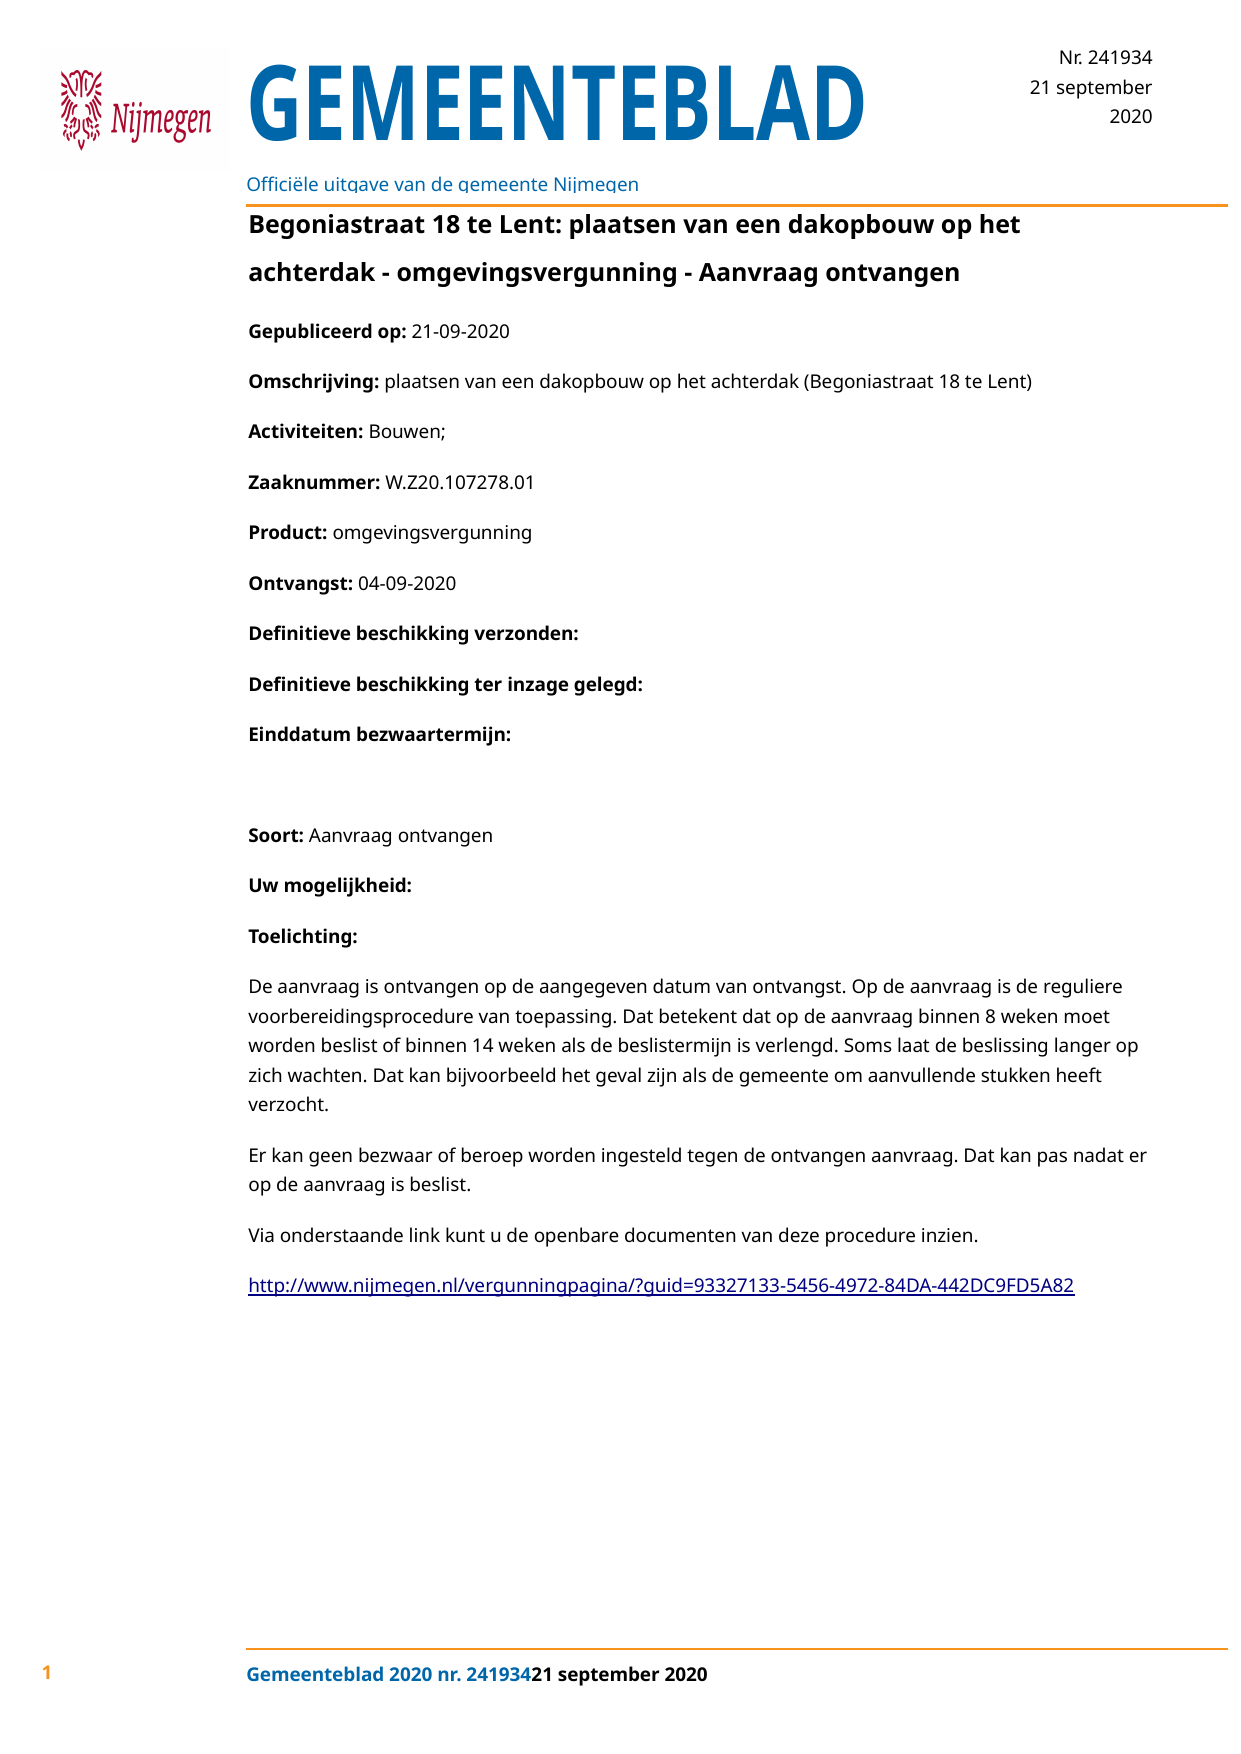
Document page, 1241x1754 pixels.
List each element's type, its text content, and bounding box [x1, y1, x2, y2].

text Er kan geen bezwaar of beroep worden ingesteld tegen de ontvangen aanvraag. Dat kan pas nadat er op de aanvraag is beslist. [248, 1142, 1152, 1197]
text Via onderstaande link kunt u de openbare documenten van deze procedure inzien. [248, 1222, 1152, 1248]
text Ontvangst: 04-09-2020 [248, 570, 1152, 596]
text Uw mogelijkheid: [248, 872, 1152, 898]
text Definitieve beschikking ter inzage gelegd: [248, 671, 1152, 697]
text http://www.nijmegen.nl/vergunningpagina/?guid=93327133-5456-4972-84DA-442DC9FD5A82 [248, 1272, 1152, 1298]
text Soort: Aanvraag ontvangen [248, 822, 1152, 848]
text Product: omgevingsvergunning [248, 519, 1152, 545]
text Omschrijving: plaatsen van een dakopbouw op het achterdak (Begoniastraat 18 te Lent) [248, 368, 1152, 394]
text Begoniastraat 18 te Lent: plaatsen van een dakopbouw op het achterdak - omgevingsvergunning - Aanvraag ontvangen [248, 207, 1152, 288]
text Gepubliceerd op: 21-09-2020 [248, 318, 1152, 344]
text Activiteiten: Bouwen; [248, 419, 1152, 444]
picture [41, 47, 231, 172]
text Einddatum bezwaartermijn: [248, 721, 1152, 747]
text De aanvraag is ontvangen op de aangegeven datum van ontvangst. Op de aanvraag is de reguliere voorbereidingsprocedure van toepassing. Dat betekent dat op de aanvraag binnen 8 weken moet worden beslist of binnen 14 weken als de beslistermijn is verlengd. Soms laat de beslissing langer op zich wachten. Dat kan bijvoorbeeld het geval zijn als de gemeente om aanvullende stukken heeft verzocht. [248, 973, 1152, 1117]
text Toelichting: [248, 923, 1152, 949]
text Definitieve beschikking verzonden: [248, 620, 1152, 646]
text Zaaknummer: W.Z20.107278.01 [248, 469, 1152, 495]
